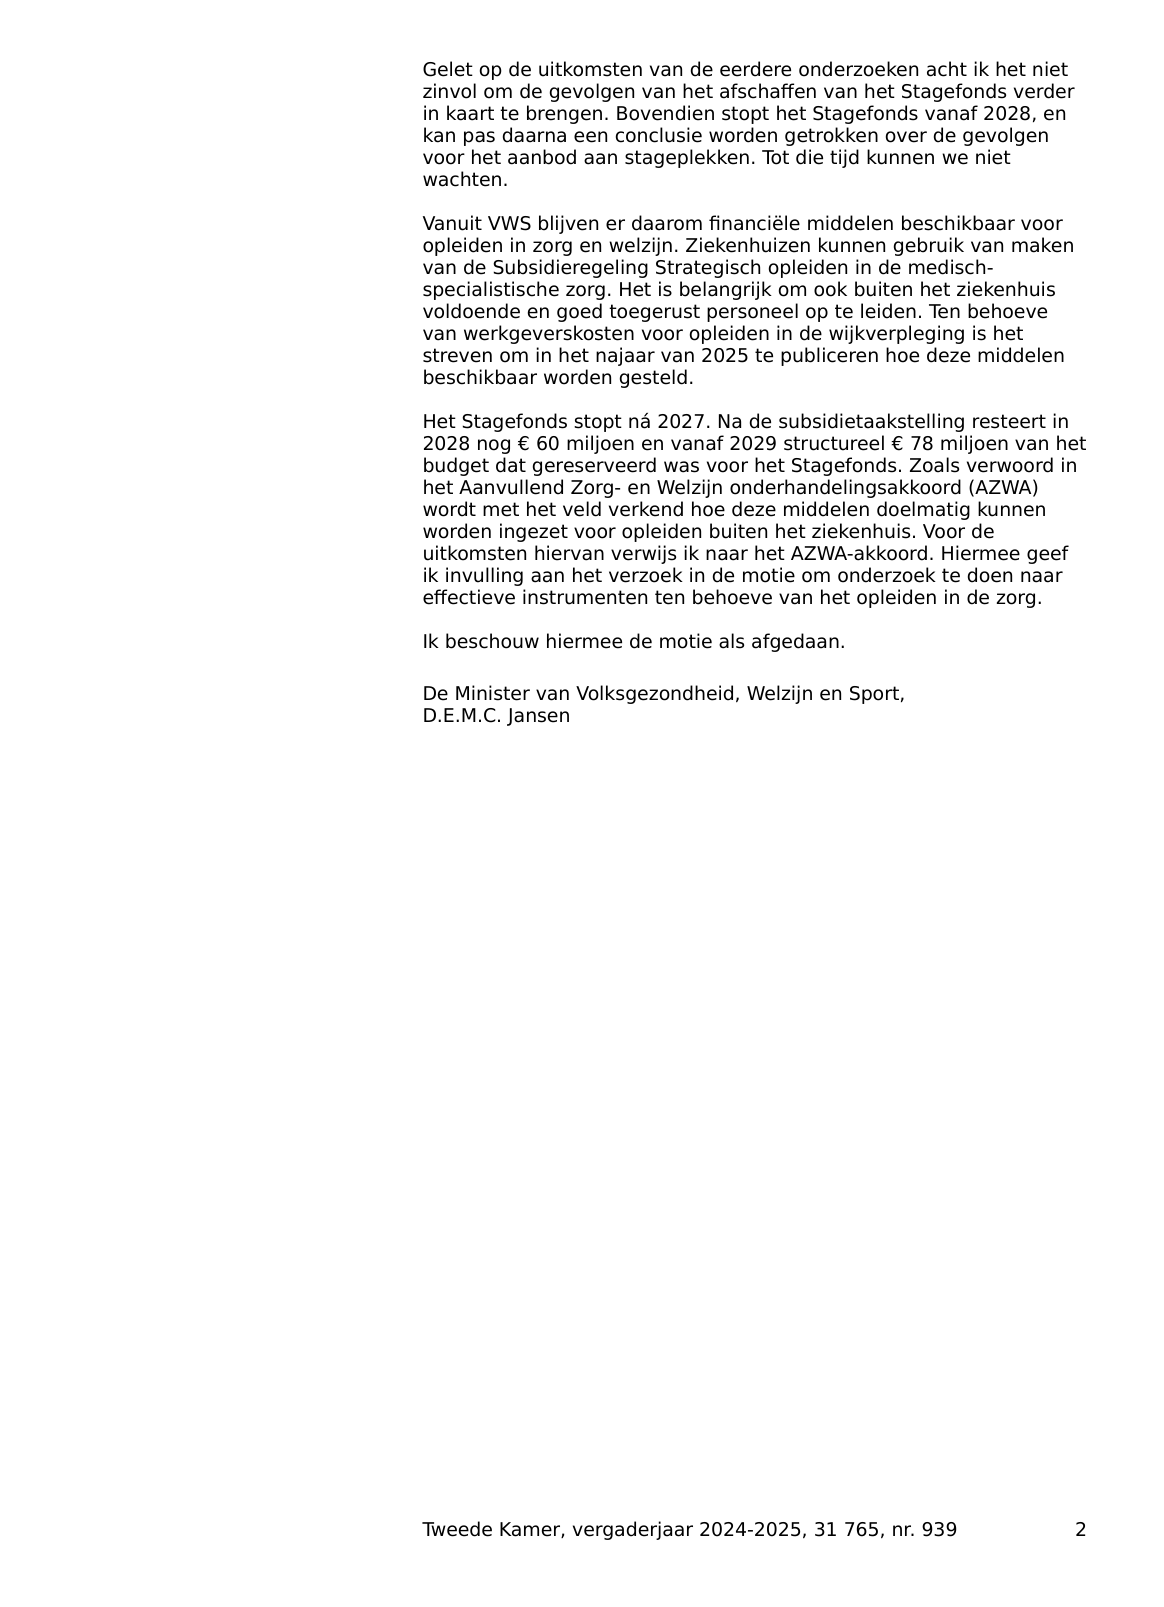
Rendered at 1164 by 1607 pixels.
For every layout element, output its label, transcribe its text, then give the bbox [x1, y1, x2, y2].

text De Minister van Volksgezondheid, Welzijn en Sport, D.E.M.C. Jansen [422, 683, 1087, 727]
text Het Stagefonds stopt ná 2027. Na de subsidietaakstelling resteert in 2028 nog € 60 miljoen en vanaf 2029 structureel € 78 miljoen van het budget dat gereserveerd was voor het Stagefonds. Zoals verwoord in het Aanvullend Zorg- en Welzijn onderhandelingsakkoord (AZWA) wordt met het veld verkend hoe deze middelen doelmatig kunnen worden ingezet voor opleiden buiten het ziekenhuis. Voor de uitkomsten hiervan verwijs ik naar het AZWA-akkoord. Hiermee geef ik invulling aan het verzoek in de motie om onderzoek te doen naar effectieve instrumenten ten behoeve van het opleiden in de zorg. [422, 411, 1087, 609]
text Gelet op de uitkomsten van de eerdere onderzoeken acht ik het niet zinvol om de gevolgen van het afschaffen van het Stagefonds verder in kaart te brengen. Bovendien stopt het Stagefonds vanaf 2028, en kan pas daarna een conclusie worden getrokken over de gevolgen voor het aanbod aan stageplekken. Tot die tijd kunnen we niet wachten. [422, 59, 1087, 191]
text Vanuit VWS blijven er daarom financiële middelen beschikbaar voor opleiden in zorg en welzijn. Ziekenhuizen kunnen gebruik van maken van de Subsidieregeling Strategisch opleiden in de medisch-specialistische zorg. Het is belangrijk om ook buiten het ziekenhuis voldoende en goed toegerust personeel op te leiden. Ten behoeve van werkgeverskosten voor opleiden in de wĳkverpleging is het streven om in het najaar van 2025 te publiceren hoe deze middelen beschikbaar worden gesteld. [422, 213, 1087, 389]
text Ik beschouw hiermee de motie als afgedaan. [422, 631, 1087, 653]
